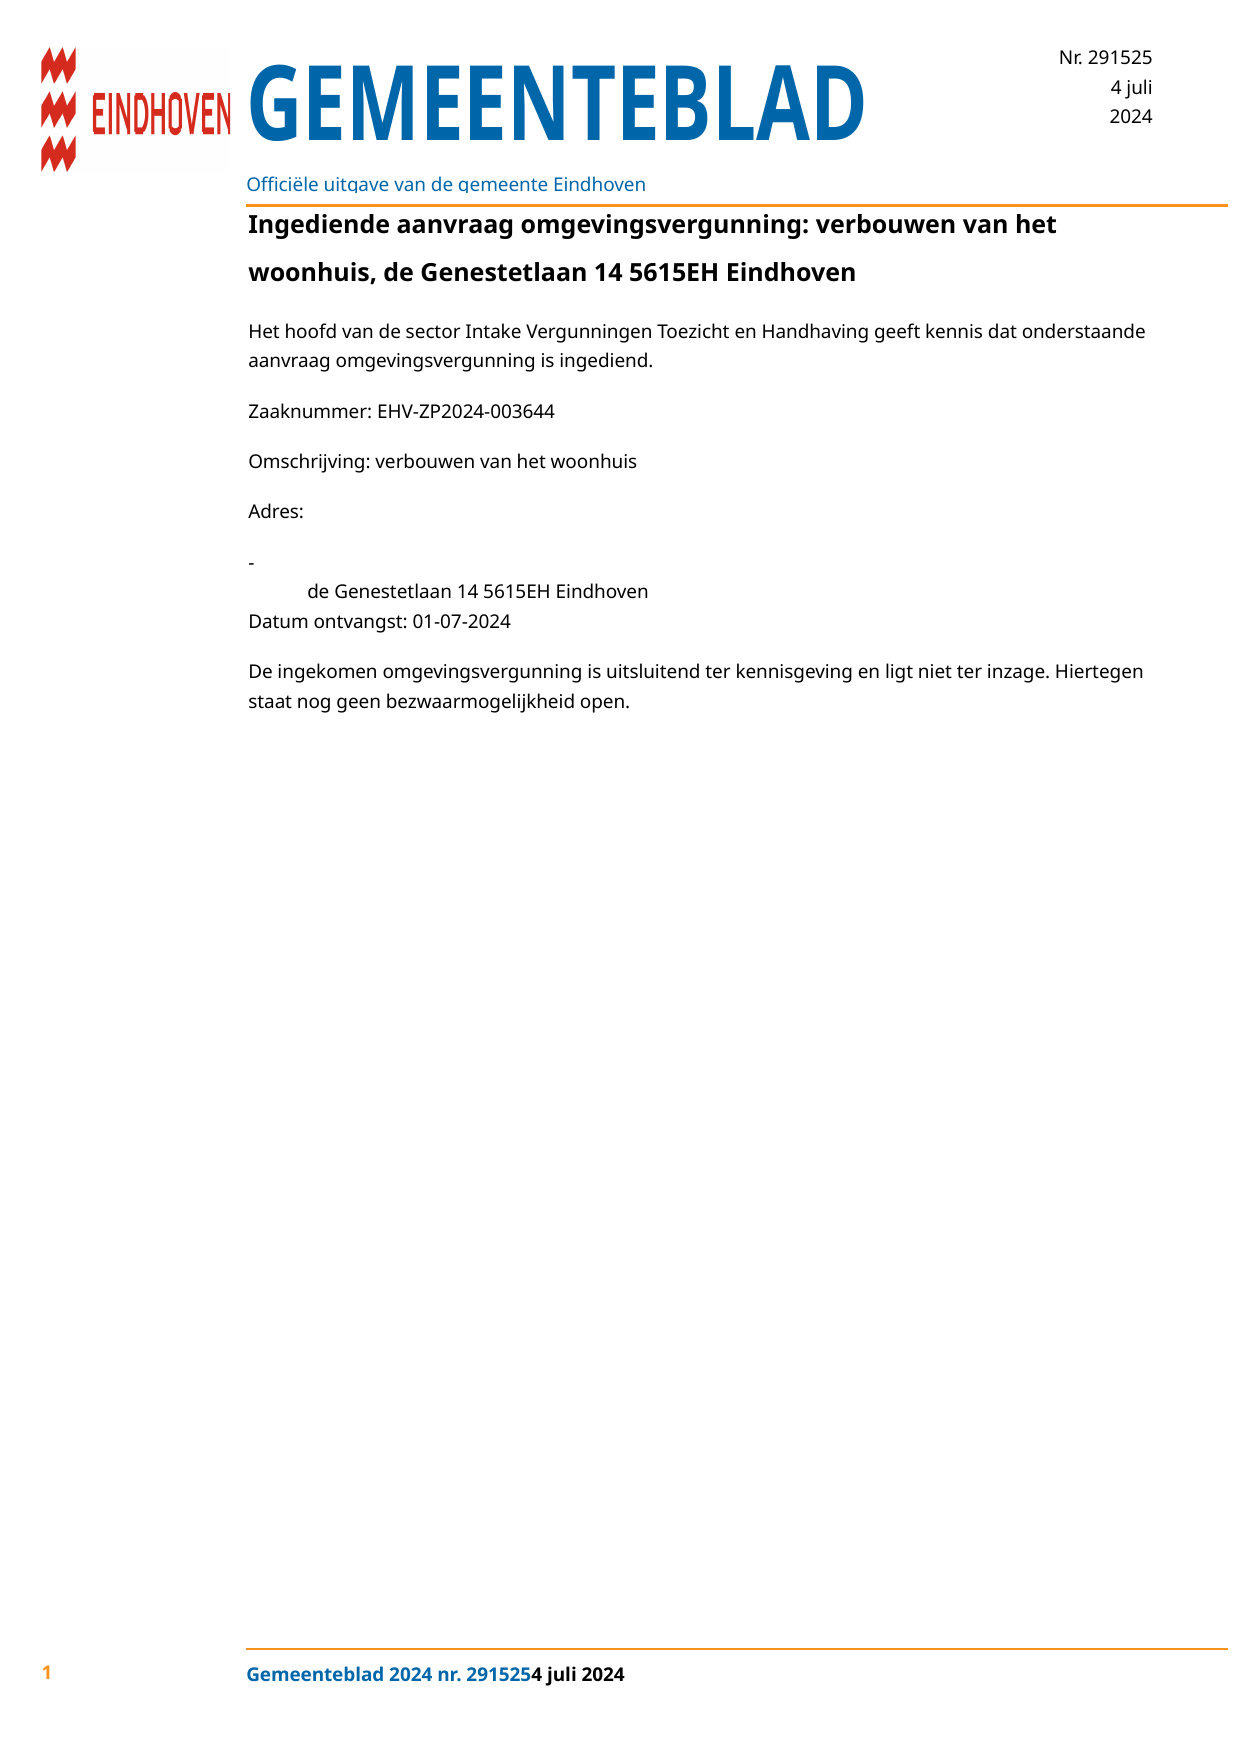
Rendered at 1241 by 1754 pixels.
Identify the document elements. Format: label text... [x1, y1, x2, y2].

text Adres: [248, 499, 1152, 524]
text Het hoofd van de sector Intake Vergunningen Toezicht en Handhaving geeft kennis dat onderstaande aanvraag omgevingsvergunning is ingediend. [248, 318, 1152, 373]
text Zaaknummer: EHV-ZP2024-003644 [248, 398, 1152, 424]
text Ingediende aanvraag omgevingsvergunning: verbouwen van het woonhuis, de Genestetlaan 14 5615EH Eindhoven [248, 207, 1152, 288]
text Datum ontvangst: 01-07-2024 [248, 608, 1152, 634]
text Omschrijving: verbouwen van het woonhuis [248, 448, 1152, 474]
picture [41, 47, 231, 172]
text De ingekomen omgevingsvergunning is uitsluitend ter kennisgeving en ligt niet ter inzage. Hiertegen staat nog geen bezwaarmogelijkheid open. [248, 659, 1152, 714]
list de Genestetlaan 14 5615EH Eindhoven [248, 579, 1152, 604]
